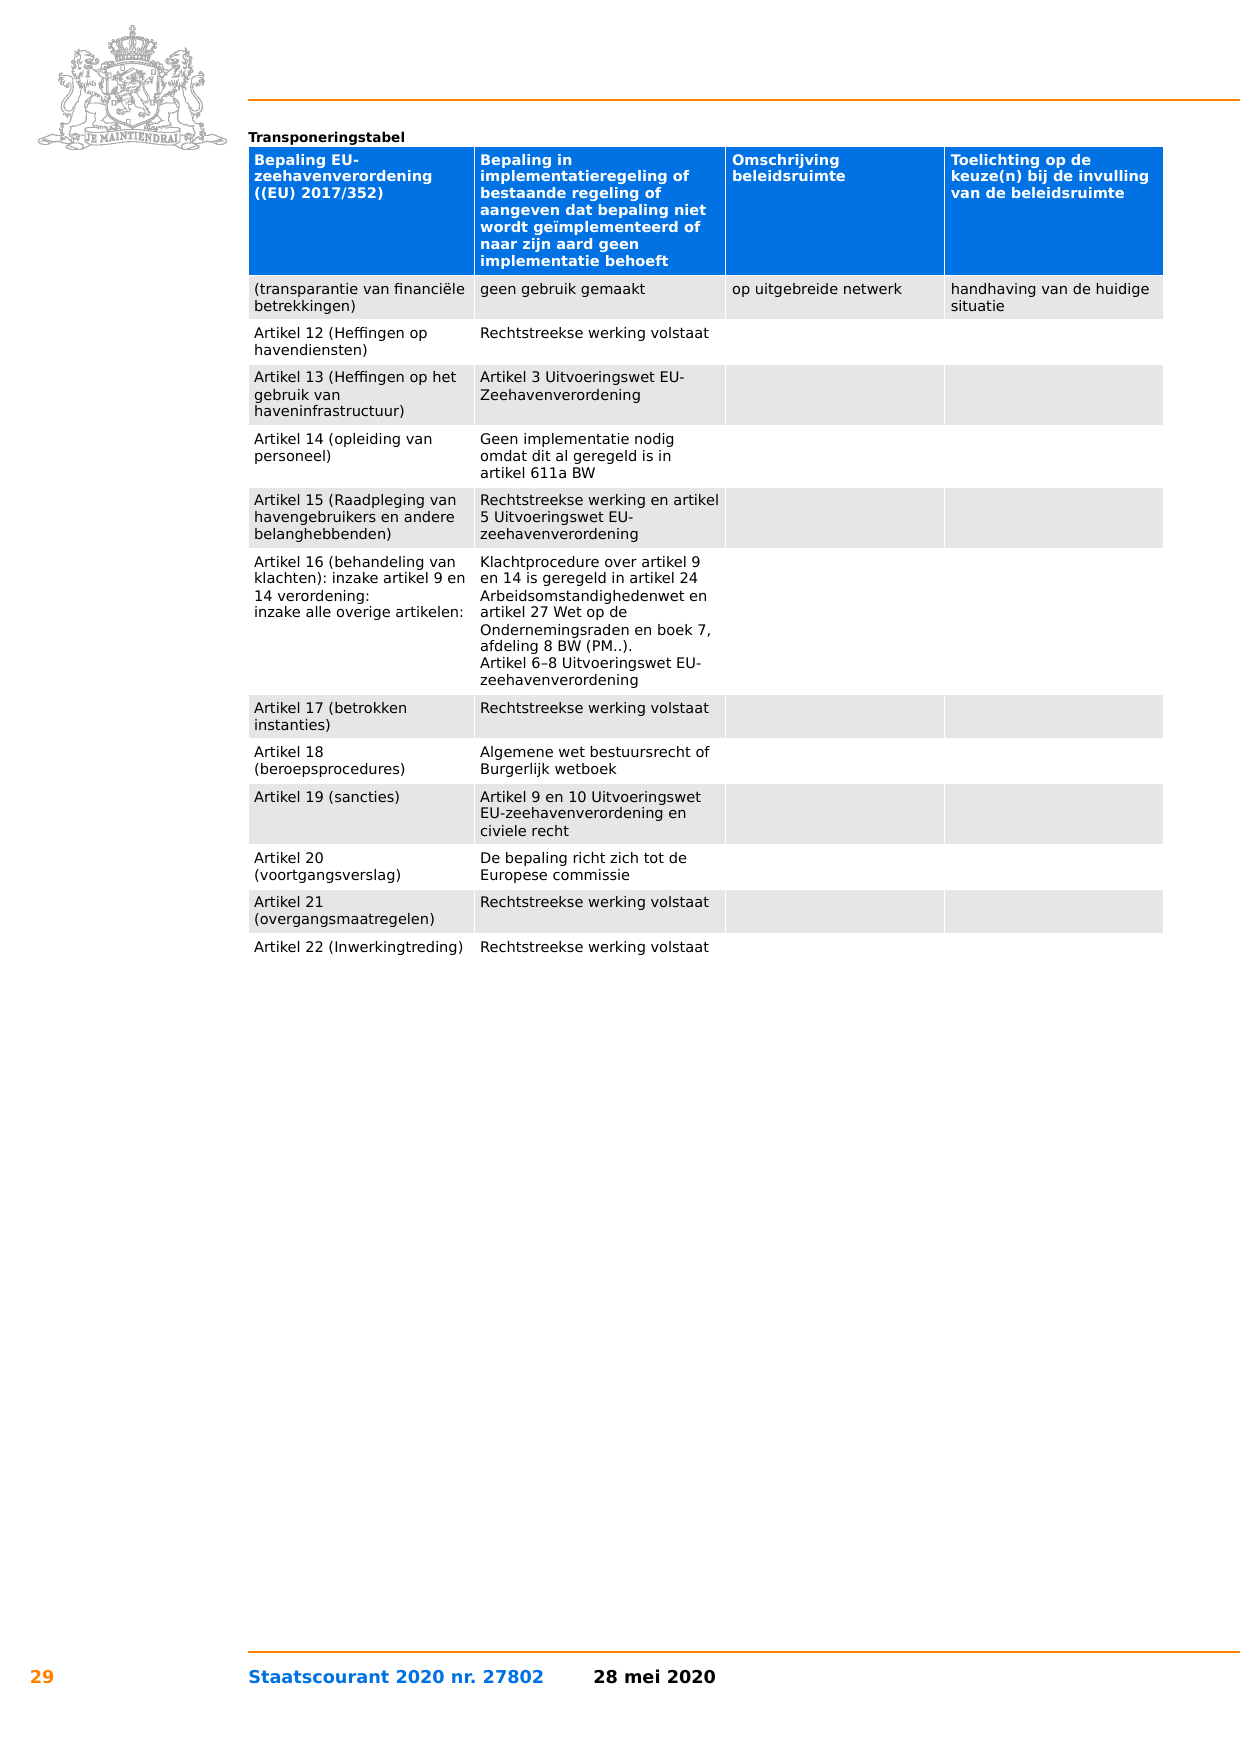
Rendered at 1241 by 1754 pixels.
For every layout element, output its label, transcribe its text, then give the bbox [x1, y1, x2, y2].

table_cell [945, 890, 1163, 933]
table_cell Bepaling EU-zeehavenverordening ((EU) 2017/352) [249, 147, 474, 275]
table_cell [726, 426, 944, 486]
table_cell (transparantie van financiële betrekkingen) [249, 276, 474, 319]
table_cell Artikel 19 (sancties) [249, 784, 474, 844]
table_cell [726, 549, 944, 694]
table_cell geen gebruik gemaakt [475, 276, 725, 319]
table_cell [945, 549, 1163, 694]
table_cell Rechtstreekse werking volstaat [475, 890, 725, 933]
table_cell Artikel 14 (opleiding van personeel) [249, 426, 474, 486]
table_cell Toelichting op de keuze(n) bij de invulling van de beleidsruimte [945, 147, 1163, 275]
table_cell [726, 695, 944, 738]
table_cell [726, 934, 944, 960]
table_cell [726, 320, 944, 364]
table_cell Omschrijving beleidsruimte [726, 147, 944, 275]
table_cell Artikel 12 (Heffingen op havendiensten) [249, 320, 474, 364]
table_cell [945, 845, 1163, 888]
table_header Transponeringstabel [248, 130, 1163, 146]
table_cell [945, 695, 1163, 738]
table_cell Geen implementatie nodig omdat dit al geregeld is in artikel 611a BW [475, 426, 725, 486]
table_cell Artikel 15 (Raadpleging van havengebruikers en andere belanghebbenden) [249, 488, 474, 548]
table_cell Algemene wet bestuursrecht of Burgerlijk wetboek [475, 739, 725, 783]
table_cell Artikel 9 en 10 Uitvoeringswet EU-zeehavenverordening en civiele recht [475, 784, 725, 844]
table_cell [945, 320, 1163, 364]
table_cell Rechtstreekse werking volstaat [475, 695, 725, 738]
table_cell Klachtprocedure over artikel 9 en 14 is geregeld in artikel 24 Arbeidsomstandighedenwet en artikel 27 Wet op de Ondernemingsraden en boek 7, afdeling 8 BW (PM..). Artikel 6–8 Uitvoeringswet EU-zeehavenverordening [475, 549, 725, 694]
table_cell Artikel 21 (overgangsmaatregelen) [249, 890, 474, 933]
table_cell Rechtstreekse werking en artikel 5 Uitvoeringswet EU-zeehavenverordening [475, 488, 725, 548]
table_cell [945, 739, 1163, 783]
table_cell [945, 934, 1163, 960]
table_cell Artikel 3 Uitvoeringswet EU-Zeehavenverordening [475, 365, 725, 425]
table_cell [726, 845, 944, 888]
table_cell Bepaling in implementatieregeling of bestaande regeling of aangeven dat bepaling niet wordt geïmplementeerd of naar zijn aard geen implementatie behoeft [475, 147, 725, 275]
table_cell Artikel 16 (behandeling van klachten): inzake artikel 9 en 14 verordening: inzake alle overige artikelen: [249, 549, 474, 694]
table_cell Artikel 22 (Inwerkingtreding) [249, 934, 474, 960]
table_cell [945, 488, 1163, 548]
table_cell Rechtstreekse werking volstaat [475, 320, 725, 364]
table_cell [726, 488, 944, 548]
table_cell [945, 426, 1163, 486]
table_cell Artikel 17 (betrokken instanties) [249, 695, 474, 738]
table_cell [726, 365, 944, 425]
picture [38, 25, 227, 150]
table_cell [726, 890, 944, 933]
table_cell [726, 739, 944, 783]
table_cell [945, 784, 1163, 844]
table_cell op uitgebreide netwerk [726, 276, 944, 319]
table_cell handhaving van de huidige situatie [945, 276, 1163, 319]
table_cell Artikel 13 (Heffingen op het gebruik van haveninfrastructuur) [249, 365, 474, 425]
table_cell Rechtstreekse werking volstaat [475, 934, 725, 960]
table_cell De bepaling richt zich tot de Europese commissie [475, 845, 725, 888]
table_cell [945, 365, 1163, 425]
table_cell Artikel 18 (beroepsprocedures) [249, 739, 474, 783]
table_cell [726, 784, 944, 844]
table_cell Artikel 20 (voortgangsverslag) [249, 845, 474, 888]
